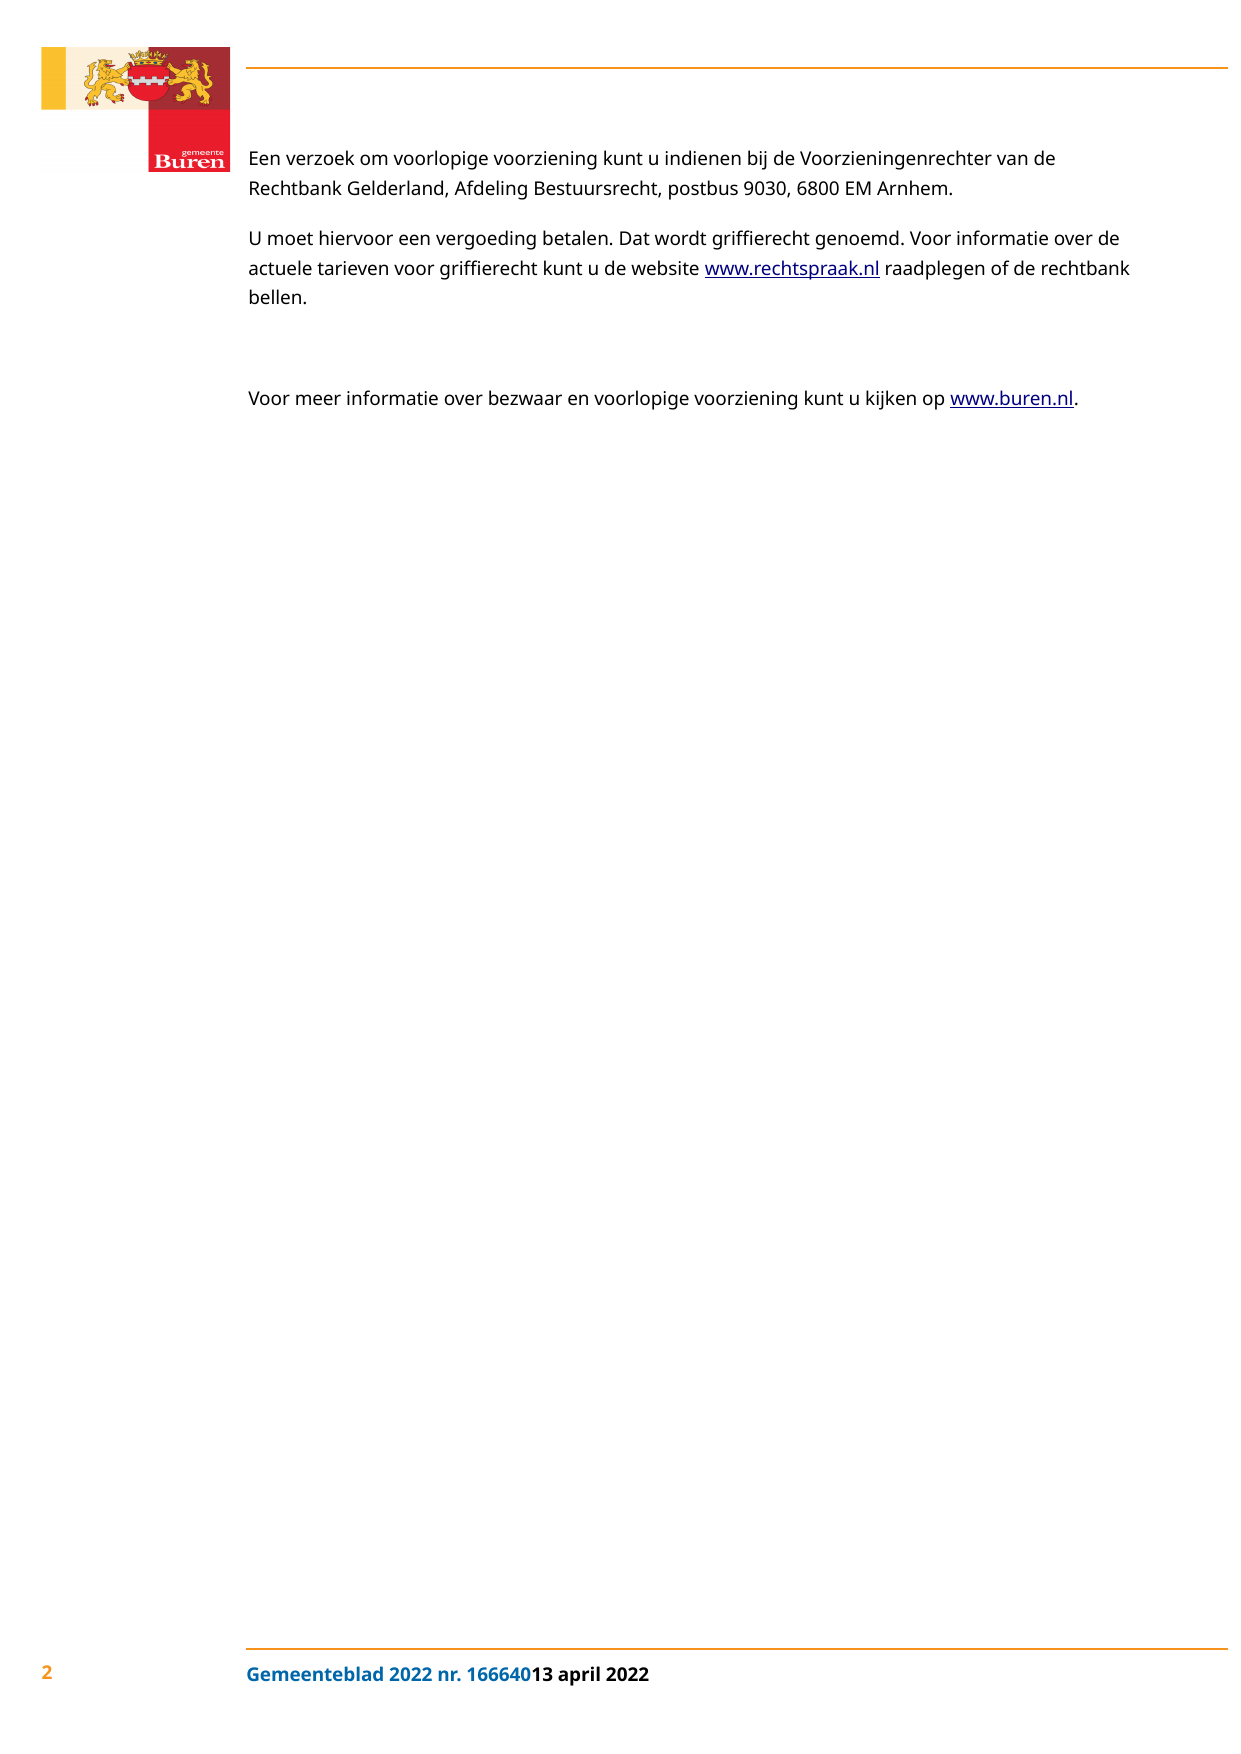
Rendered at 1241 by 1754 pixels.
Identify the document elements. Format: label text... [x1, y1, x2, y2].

text Een verzoek om voorlopige voorziening kunt u indienen bij de Voorzieningenrechter van de Rechtbank Gelderland, Afdeling Bestuursrecht, postbus 9030, 6800 EM Arnhem. [248, 145, 1152, 201]
text Voor meer informatie over bezwaar en voorlopige voorziening kunt u kijken op www.buren.nl. [248, 385, 1152, 411]
text U moet hiervoor een vergoeding betalen. Dat wordt griffierecht genoemd. Voor informatie over de actuele tarieven voor griffierecht kunt u de website www.rechtspraak.nl raadplegen of de rechtbank bellen. [248, 225, 1152, 310]
picture [41, 47, 231, 172]
